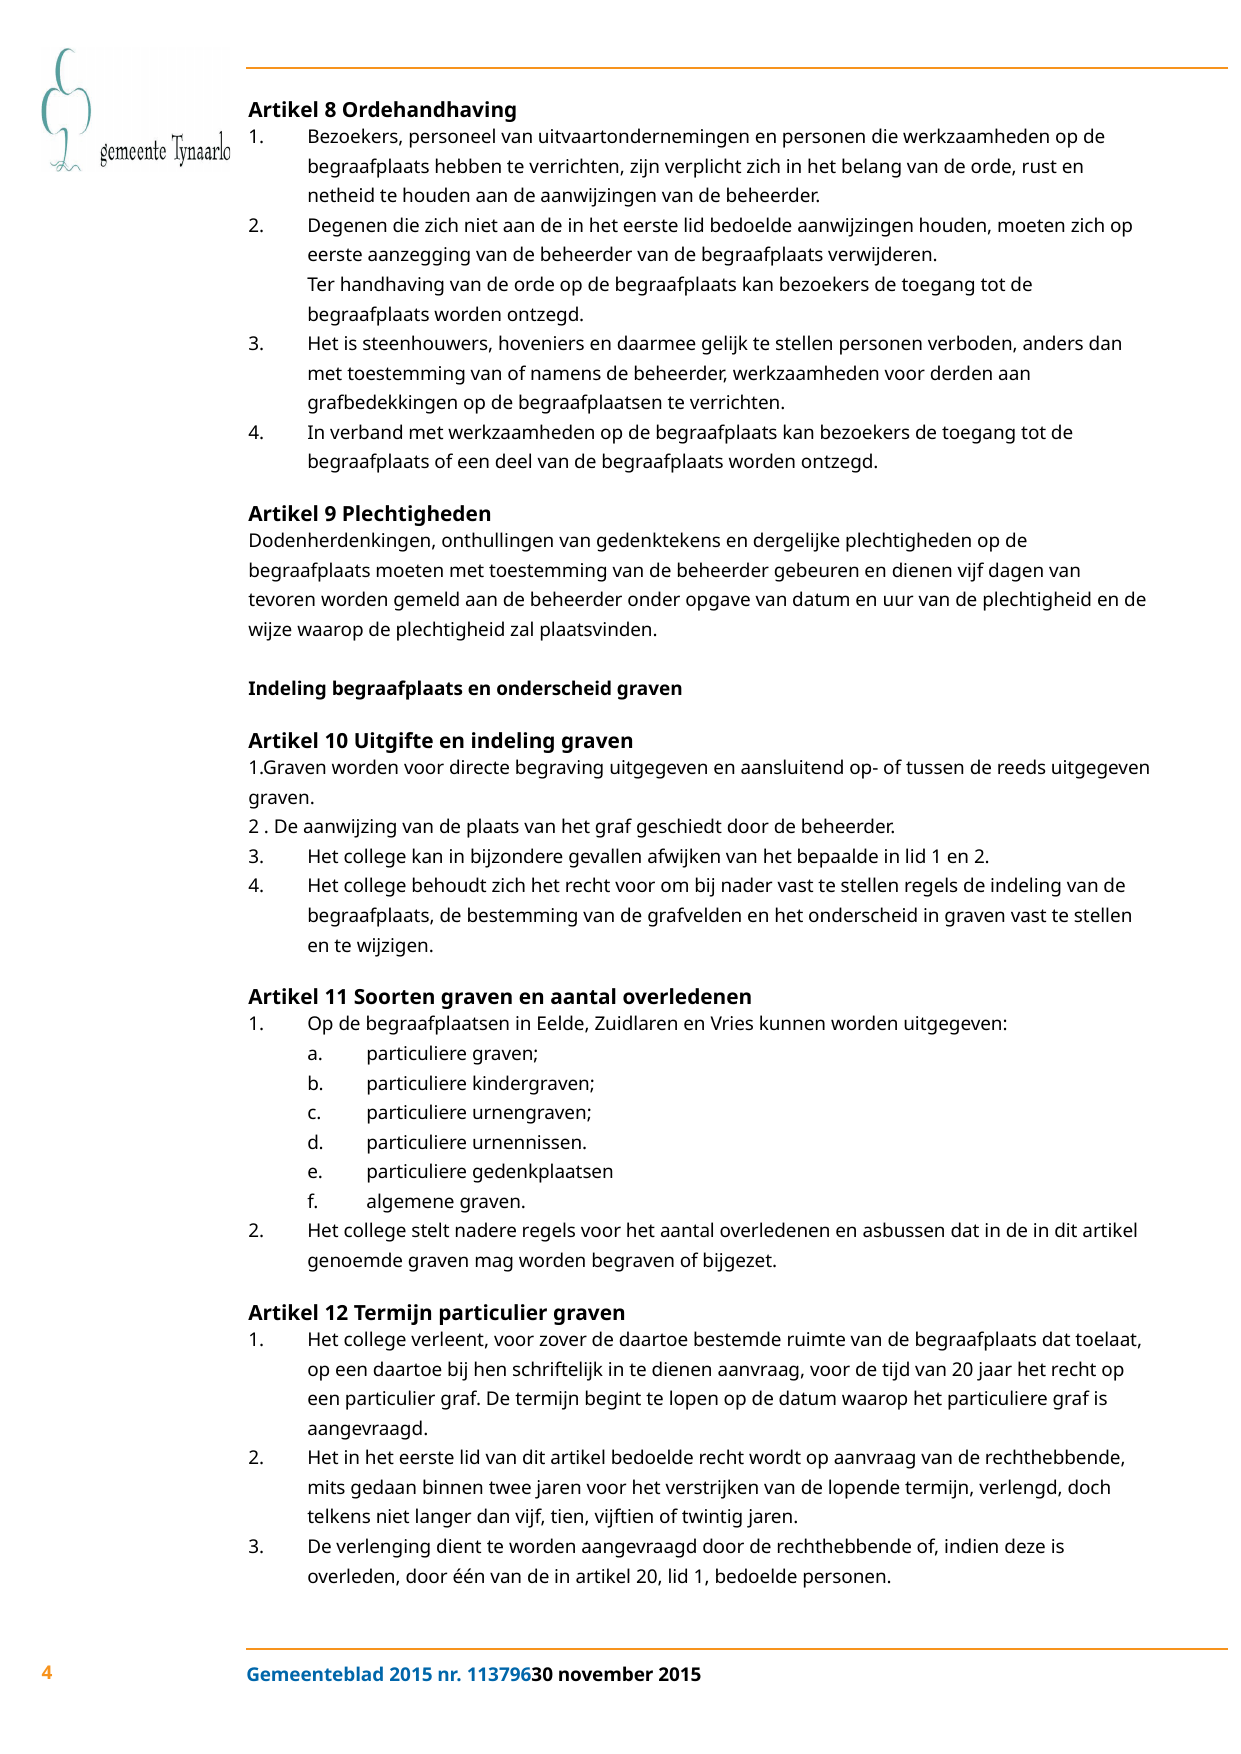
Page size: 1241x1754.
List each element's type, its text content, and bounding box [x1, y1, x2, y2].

text Indeling begraafplaats en onderscheid graven [248, 675, 1152, 701]
text Dodenherdenkingen, onthullingen van gedenktekens en dergelijke plechtigheden op de begraafplaats moeten met toestemming van de beheerder gebeuren en dienen vijf dagen van tevoren worden gemeld aan de beheerder onder opgave van datum en uur van de plechtigheid en de wijze waarop de plechtigheid zal plaatsvinden. [248, 527, 1152, 642]
list Bezoekers, personeel van uitvaartondernemingen en personen die werkzaamheden op de begraafplaats hebben te verrichten, zijn verplicht zich in het belang van de orde, rust en netheid te houden aan de aanwijzingen van de beheerder. [248, 123, 1152, 208]
text Artikel 8 Ordehandhaving [248, 95, 1152, 123]
list particuliere urnennissen. [307, 1129, 1152, 1155]
text Artikel 10 Uitgifte en indeling graven [248, 726, 1152, 754]
list Het college behoudt zich het recht voor om bij nader vast te stellen regels de indeling van de begraafplaats, de bestemming van de grafvelden en het onderscheid in graven vast te stellen en te wijzigen. [248, 873, 1152, 957]
list particuliere gedenkplaatsen [307, 1158, 1152, 1184]
text 2 . De aanwijzing van de plaats van het graf geschiedt door de beheerder. [248, 813, 1152, 839]
list Degenen die zich niet aan de in het eerste lid bedoelde aanwijzingen houden, moeten zich op eerste aanzegging van de beheerder van de begraafplaats verwijderen. [248, 212, 1152, 267]
list Het college verleent, voor zover de daartoe bestemde ruimte van de begraafplaats dat toelaat, op een daartoe bij hen schriftelijk in te dienen aanvraag, voor de tijd van 20 jaar het recht op een particulier graf. De termijn begint te lopen op de datum waarop het particuliere graf is aangevraagd. [248, 1326, 1152, 1441]
text Artikel 11 Soorten graven en aantal overledenen [248, 982, 1152, 1011]
list De verlenging dient te worden aangevraagd door de rechthebbende of, indien deze is overleden, door één van de in artikel 20, lid 1, bedoelde personen. [248, 1533, 1152, 1588]
list Op de begraafplaatsen in Eelde, Zuidlaren en Vries kunnen worden uitgegeven: [248, 1011, 1152, 1036]
list Het is steenhouwers, hoveniers en daarmee gelijk te stellen personen verboden, anders dan met toestemming van of namens de beheerder, werkzaamheden voor derden aan grafbedekkingen op de begraafplaatsen te verrichten. [248, 330, 1152, 415]
list In verband met werkzaamheden op de begraafplaats kan bezoekers de toegang tot de begraafplaats of een deel van de begraafplaats worden ontzegd. [248, 419, 1152, 474]
list Het college kan in bijzondere gevallen afwijken van het bepaalde in lid 1 en 2. [248, 843, 1152, 869]
picture [41, 47, 231, 172]
list particuliere urnengraven; [307, 1099, 1152, 1125]
text 1.Graven worden voor directe begraving uitgegeven en aansluitend op- of tussen de reeds uitgegeven graven. [248, 754, 1152, 809]
list Ter handhaving van de orde op de begraafplaats kan bezoekers de toegang tot de begraafplaats worden ontzegd. [248, 271, 1152, 326]
text Artikel 9 Plechtigheden [248, 499, 1152, 527]
list Het college stelt nadere regels voor het aantal overledenen en asbussen dat in de in dit artikel genoemde graven mag worden begraven of bijgezet. [248, 1218, 1152, 1273]
list particuliere kindergraven; [307, 1070, 1152, 1096]
list Het in het eerste lid van dit artikel bedoelde recht wordt op aanvraag van de rechthebbende, mits gedaan binnen twee jaren voor het verstrijken van de lopende termijn, verlengd, doch telkens niet langer dan vijf, tien, vijftien of twintig jaren. [248, 1444, 1152, 1529]
text Artikel 12 Termijn particulier graven [248, 1298, 1152, 1326]
list algemene graven. [307, 1188, 1152, 1214]
list particuliere graven; [307, 1040, 1152, 1066]
